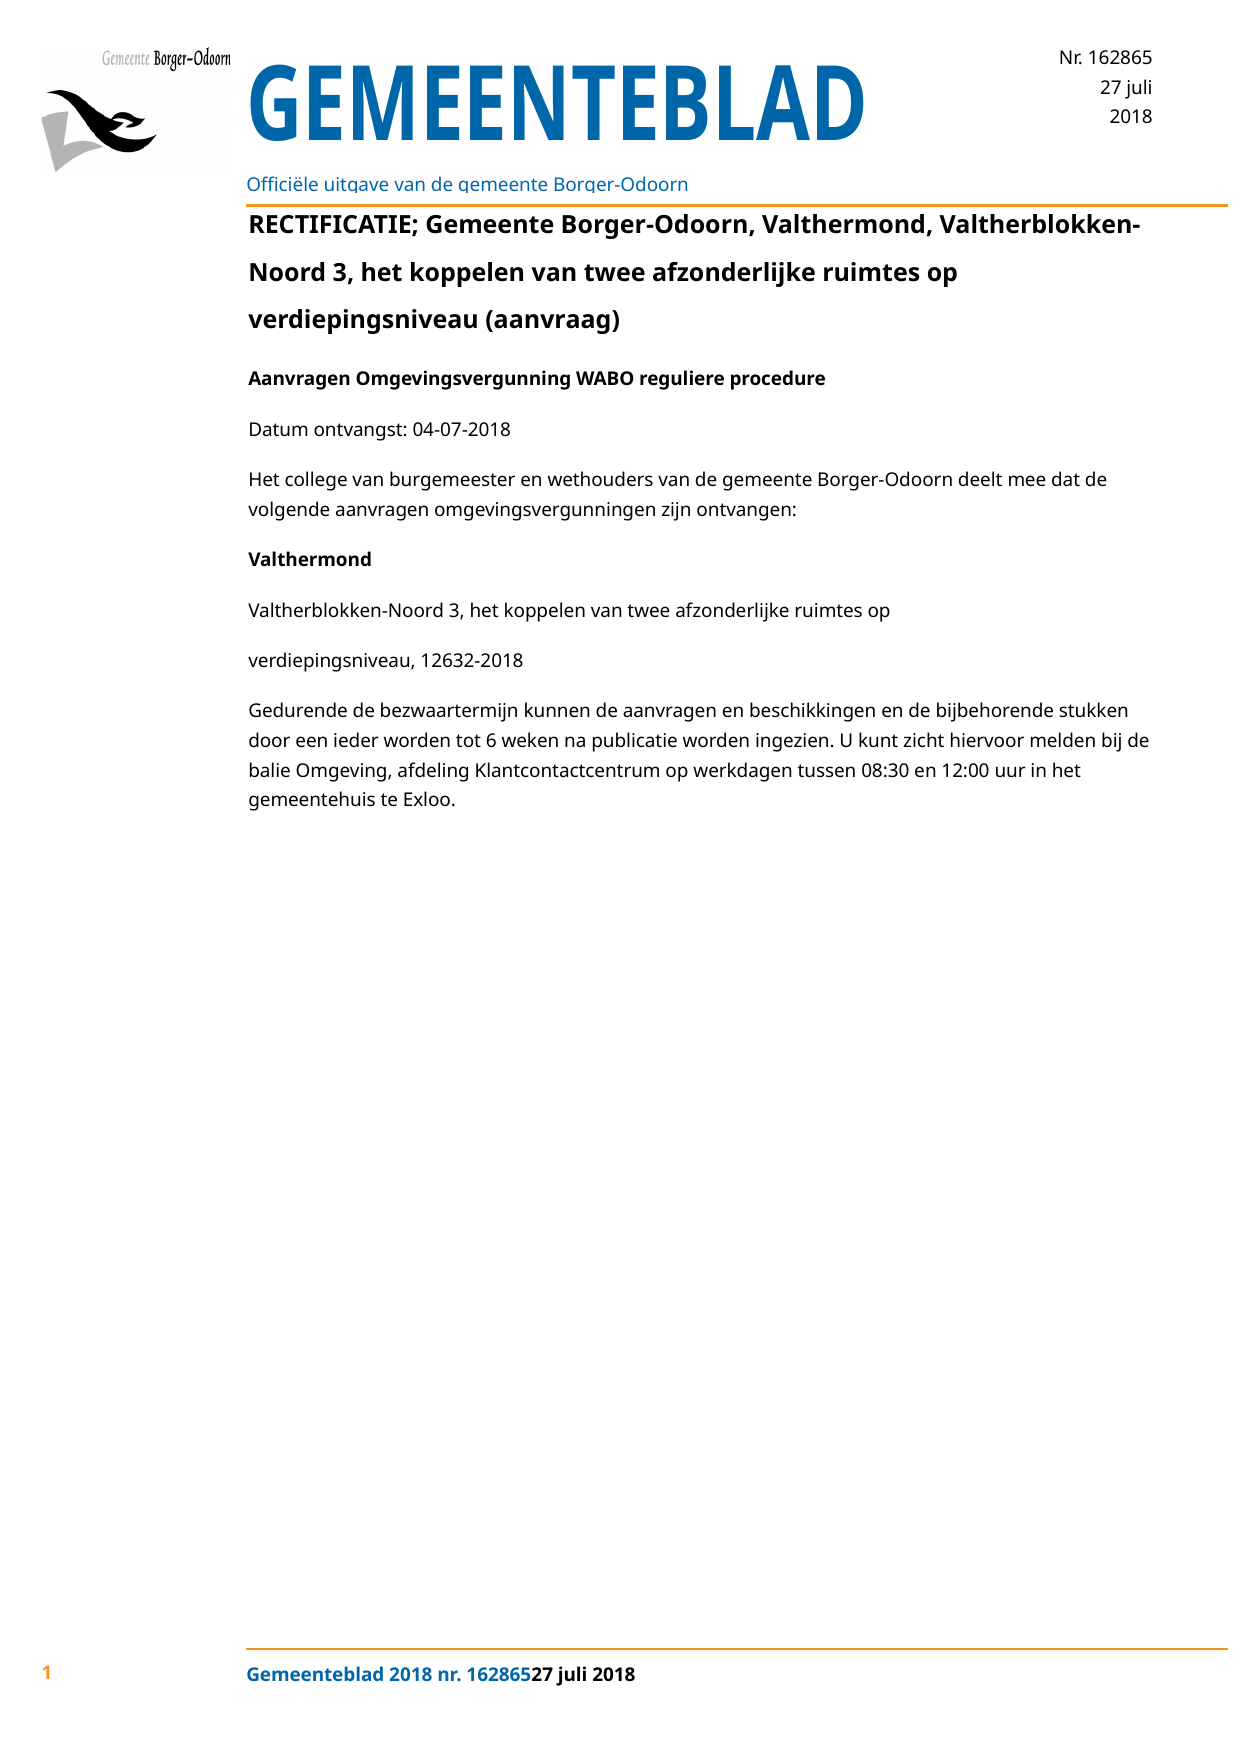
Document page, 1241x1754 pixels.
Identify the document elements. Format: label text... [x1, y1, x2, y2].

text Aanvragen Omgevingsvergunning WABO reguliere procedure [248, 366, 1152, 391]
text Valtherblokken-Noord 3, het koppelen van twee afzonderlijke ruimtes op [248, 597, 1152, 622]
text Gedurende de bezwaartermijn kunnen de aanvragen en beschikkingen en de bijbehorende stukken door een ieder worden tot 6 weken na publicatie worden ingezien. U kunt zicht hiervoor melden bij de balie Omgeving, afdeling Klantcontactcentrum op werkdagen tussen 08:30 en 12:00 uur in het gemeentehuis te Exloo. [248, 698, 1152, 812]
picture [41, 47, 231, 172]
text RECTIFICATIE; Gemeente Borger-Odoorn, Valthermond, Valtherblokken-Noord 3, het koppelen van twee afzonderlijke ruimtes op verdiepingsniveau (aanvraag) [248, 207, 1152, 336]
text Het college van burgemeester en wethouders van de gemeente Borger-Odoorn deelt mee dat de volgende aanvragen omgevingsvergunningen zijn ontvangen: [248, 466, 1152, 522]
text verdiepingsniveau, 12632-2018 [248, 647, 1152, 673]
text Datum ontvangst: 04-07-2018 [248, 416, 1152, 442]
text Valthermond [248, 546, 1152, 572]
